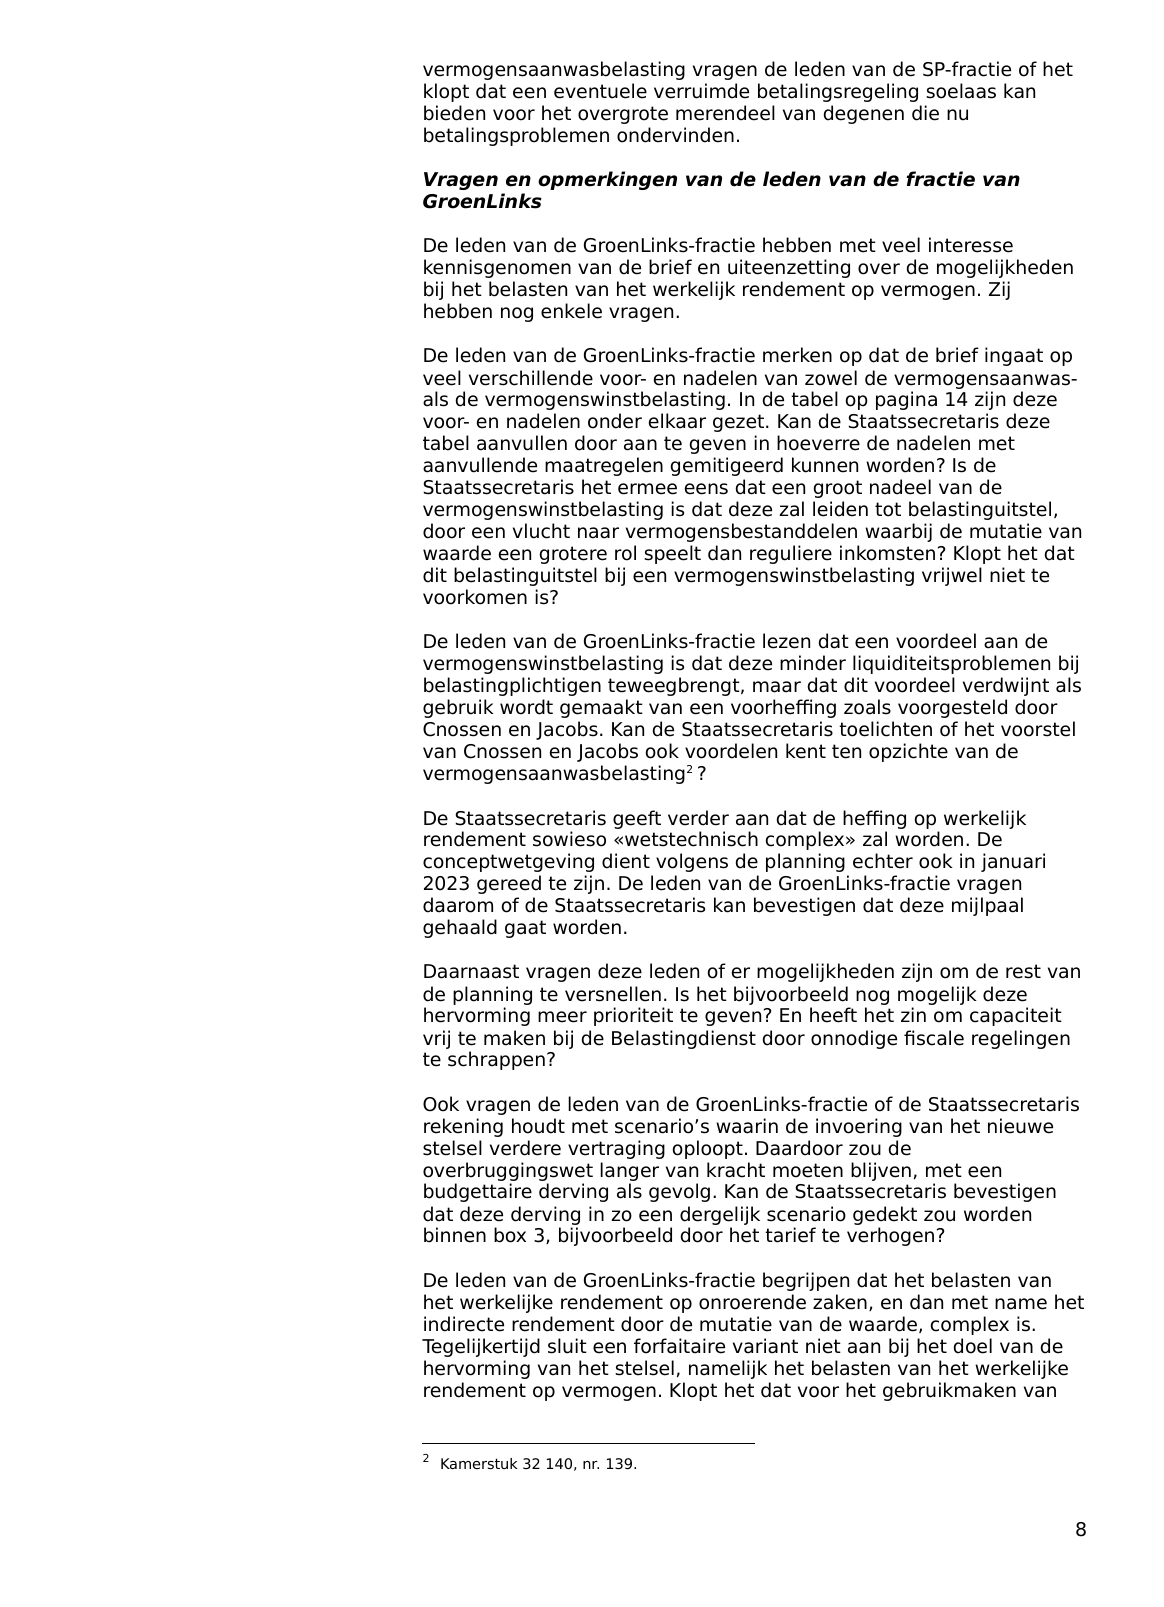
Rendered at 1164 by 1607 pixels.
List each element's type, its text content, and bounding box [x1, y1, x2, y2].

text De leden van de GroenLinks-fractie hebben met veel interesse kennisgenomen van de brief en uiteenzetting over de mogelijkheden bij het belasten van het werkelijk rendement op vermogen. Zij hebben nog enkele vragen. [422, 235, 1087, 323]
text Daarnaast vragen deze leden of er mogelijkheden zijn om de rest van de planning te versnellen. Is het bijvoorbeeld nog mogelijk deze hervorming meer prioriteit te geven? En heeft het zin om capaciteit vrij te maken bij de Belastingdienst door onnodige fiscale regelingen te schrappen? [422, 961, 1087, 1071]
text De leden van de GroenLinks-fractie begrijpen dat het belasten van het werkelijke rendement op onroerende zaken, en dan met name het indirecte rendement door de mutatie van de waarde, complex is. Tegelijkertijd sluit een forfaitaire variant niet aan bij het doel van de hervorming van het stelsel, namelijk het belasten van het werkelijke rendement op vermogen. Klopt het dat voor het gebruikmaken van [422, 1269, 1087, 1401]
text vermogensaanwasbelasting vragen de leden van de SP-fractie of het klopt dat een eventuele verruimde betalingsregeling soelaas kan bieden voor het overgrote merendeel van degenen die nu betalingsproblemen ondervinden. [422, 59, 1087, 147]
text Ook vragen de leden van de GroenLinks-fractie of de Staatssecretaris rekening houdt met scenario’s waarin de invoering van het nieuwe stelsel verdere vertraging oploopt. Daardoor zou de overbruggingswet langer van kracht moeten blijven, met een budgettaire derving als gevolg. Kan de Staatssecretaris bevestigen dat deze derving in zo een dergelijk scenario gedekt zou worden binnen box 3, bijvoorbeeld door het tarief te verhogen? [422, 1093, 1087, 1247]
subtitle Vragen en opmerkingen van de leden van de fractie van GroenLinks [422, 169, 1087, 213]
text De leden van de GroenLinks-fractie lezen dat een voordeel aan de vermogenswinstbelasting is dat deze minder liquiditeitsproblemen bij belastingplichtigen teweegbrengt, maar dat dit voordeel verdwijnt als gebruik wordt gemaakt van een voorheffing zoals voorgesteld door Cnossen en Jacobs. Kan de Staatssecretaris toelichten of het voorstel van Cnossen en Jacobs ook voordelen kent ten opzichte van de vermogensaanwasbelasting? [422, 631, 1087, 785]
text De Staatssecretaris geeft verder aan dat de heffing op werkelijk rendement sowieso «wetstechnisch complex» zal worden. De conceptwetgeving dient volgens de planning echter ook in januari 2023 gereed te zijn. De leden van de GroenLinks-fractie vragen daarom of de Staatssecretaris kan bevestigen dat deze mijlpaal gehaald gaat worden. [422, 807, 1087, 939]
text Kamerstuk 32 140, nr. 139. [422, 1452, 1087, 1474]
text De leden van de GroenLinks-fractie merken op dat de brief ingaat op veel verschillende voor- en nadelen van zowel de vermogensaanwas- als de vermogenswinstbelasting. In de tabel op pagina 14 zijn deze voor- en nadelen onder elkaar gezet. Kan de Staatssecretaris deze tabel aanvullen door aan te geven in hoeverre de nadelen met aanvullende maatregelen gemitigeerd kunnen worden? Is de Staatssecretaris het ermee eens dat een groot nadeel van de vermogenswinstbelasting is dat deze zal leiden tot belastinguitstel, door een vlucht naar vermogensbestanddelen waarbij de mutatie van waarde een grotere rol speelt dan reguliere inkomsten? Klopt het dat dit belastinguitstel bij een vermogenswinstbelasting vrijwel niet te voorkomen is? [422, 345, 1087, 609]
